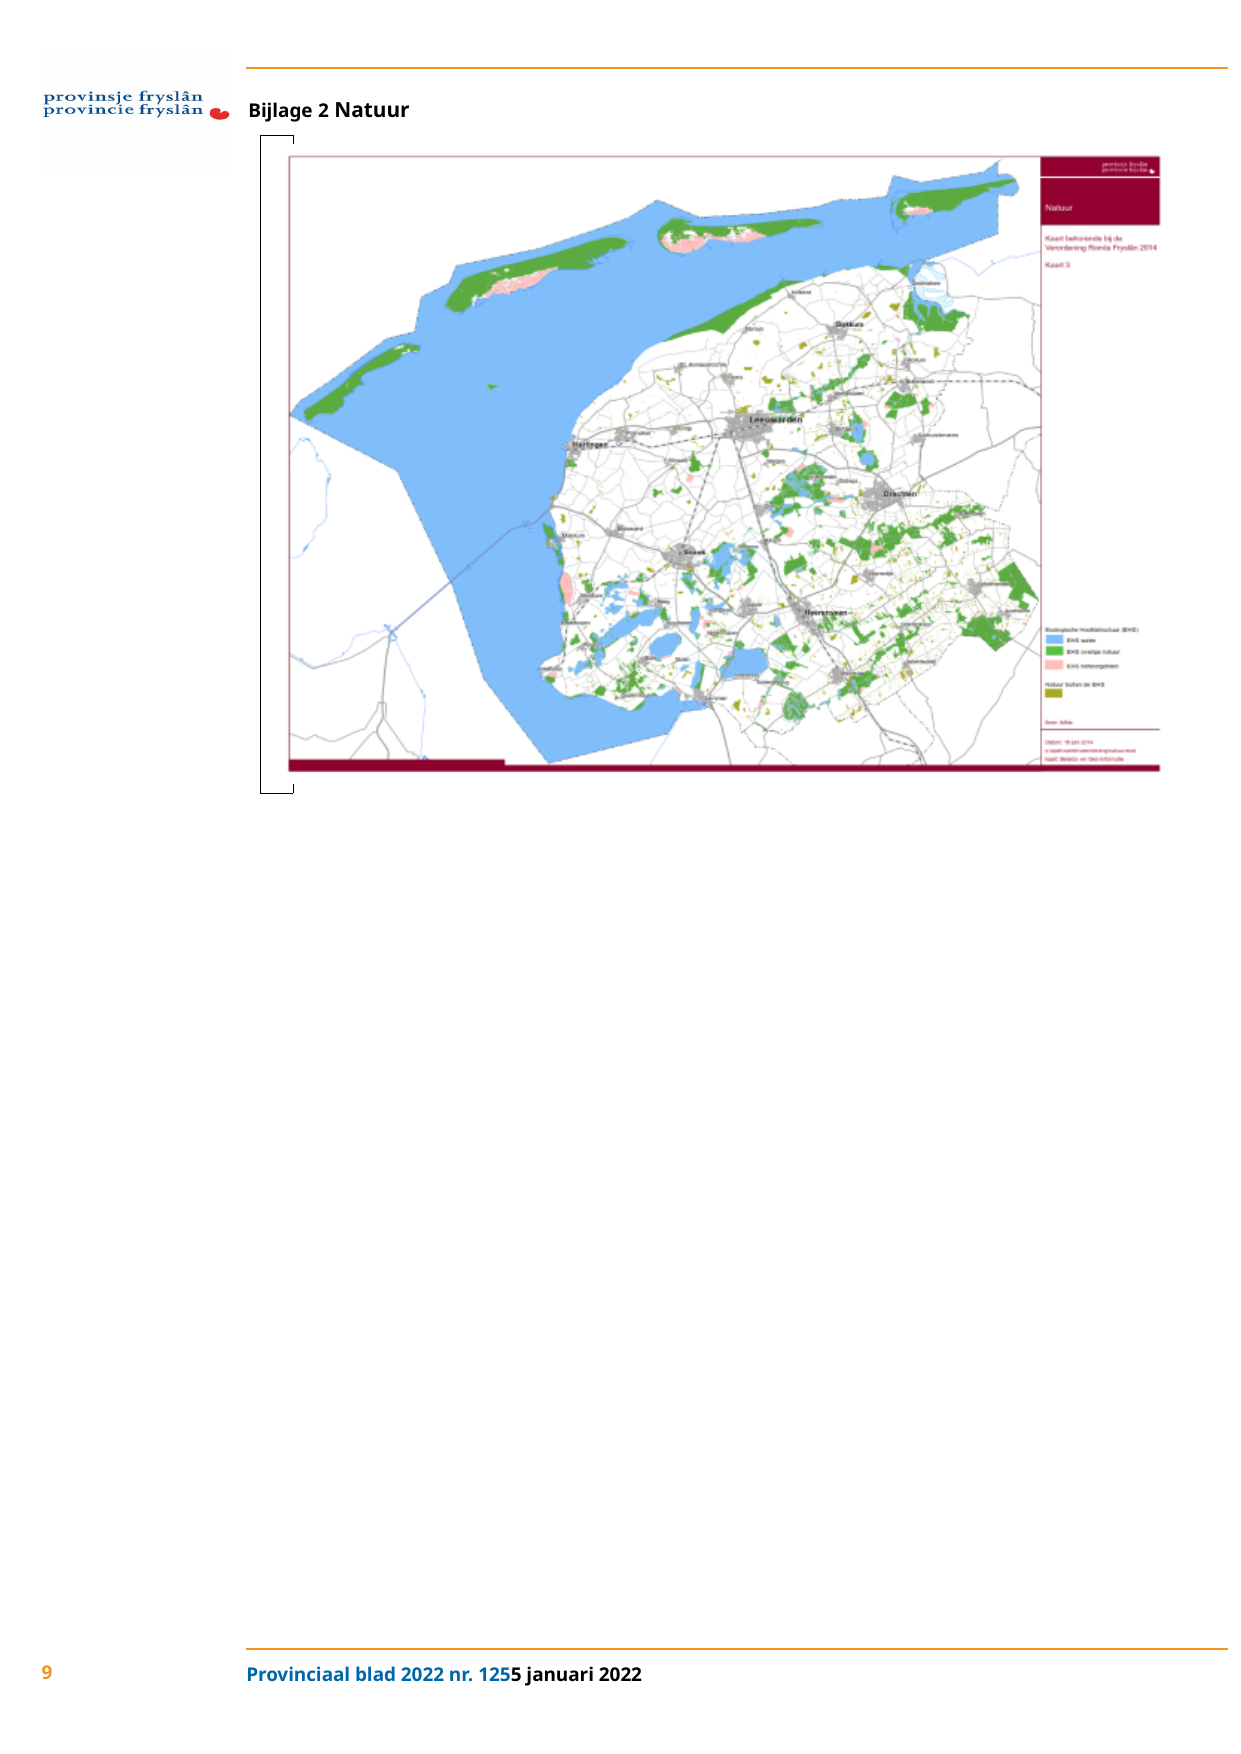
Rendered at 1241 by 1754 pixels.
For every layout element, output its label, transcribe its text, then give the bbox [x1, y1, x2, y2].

text Bijlage 2 Natuur [248, 95, 1152, 123]
picture [268, 144, 1173, 784]
picture [41, 47, 231, 172]
